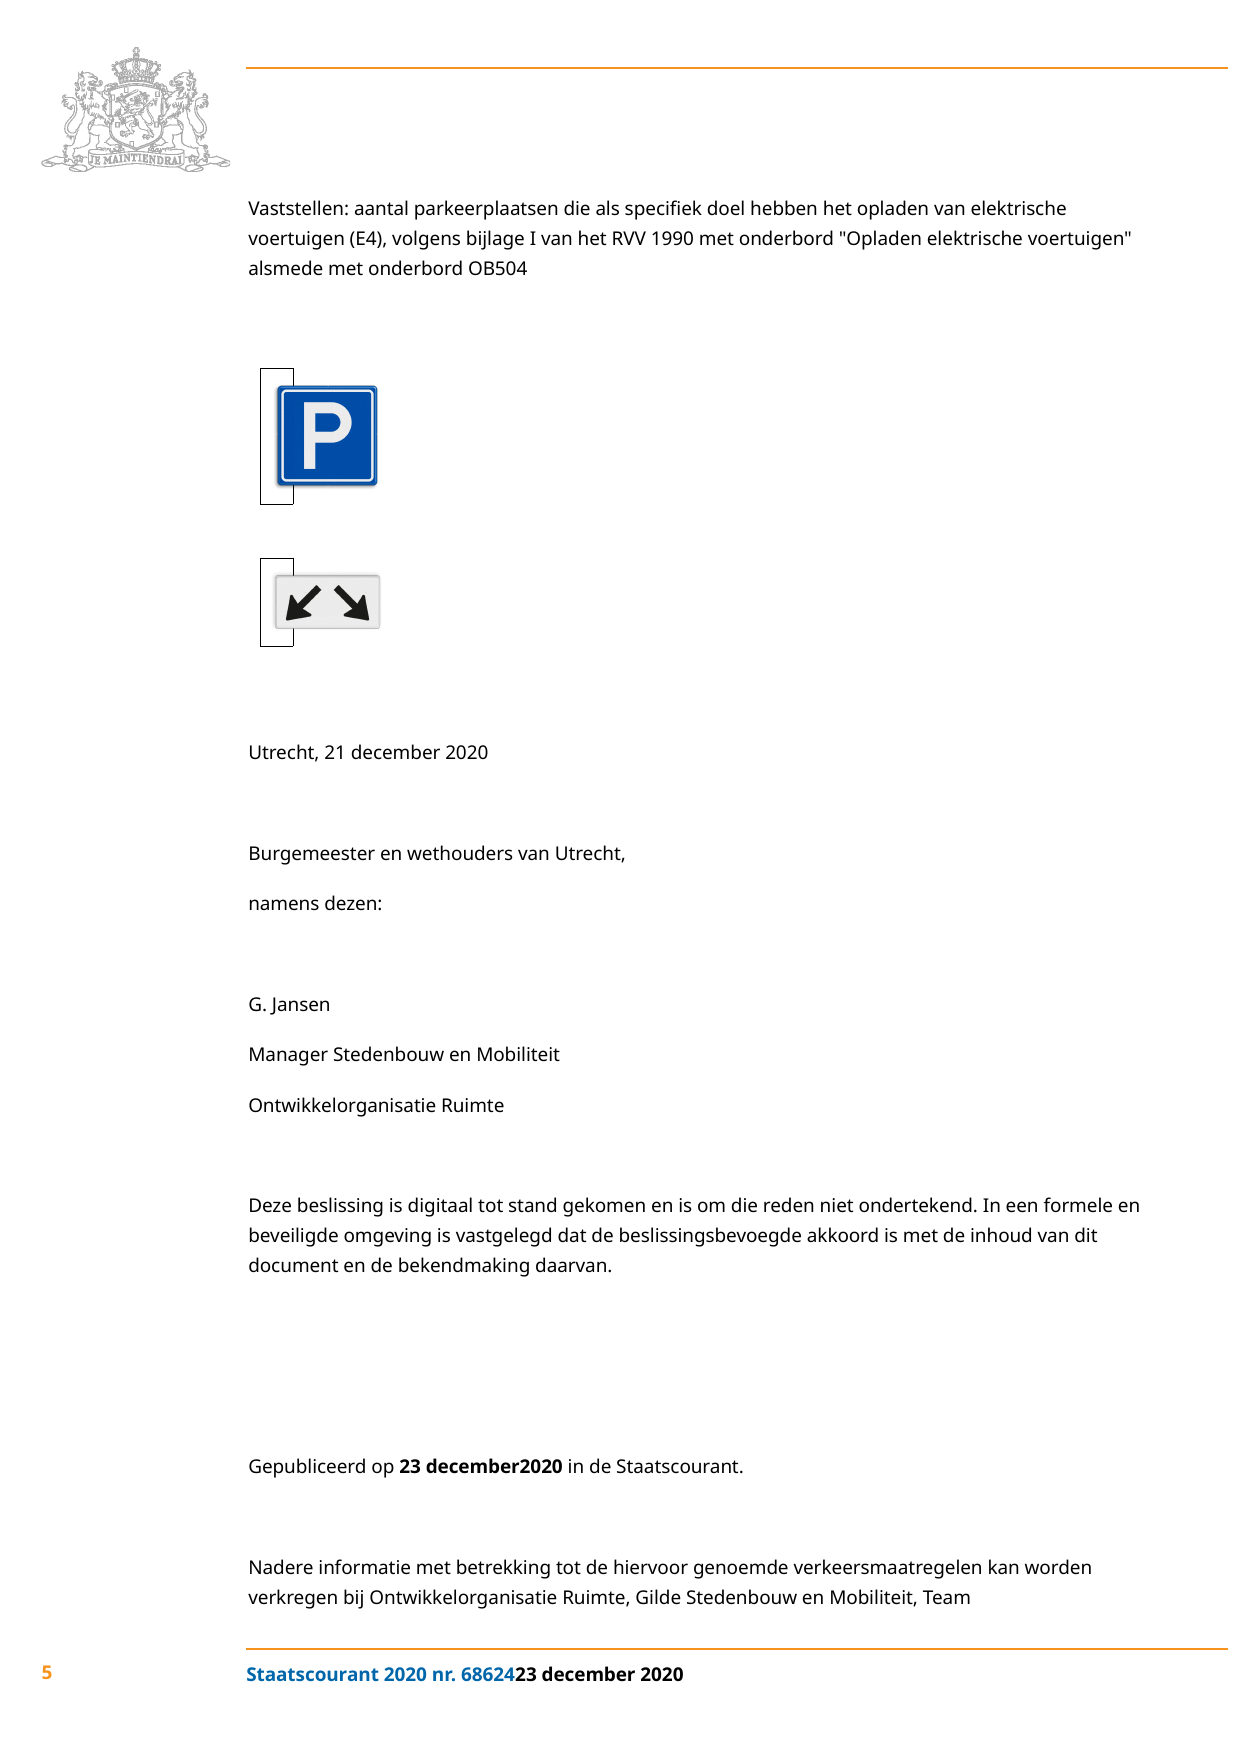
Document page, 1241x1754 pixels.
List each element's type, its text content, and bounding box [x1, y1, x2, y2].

text G. Jansen [248, 991, 1152, 1017]
text Vaststellen: aantal parkeerplaatsen die als specifiek doel hebben het opladen van elektrische voertuigen (E4), volgens bijlage I van het RVV 1990 met onderbord "Opladen elektrische voertuigen" alsmede met onderbord OB504 [248, 196, 1152, 281]
text Deze beslissing is digitaal tot stand gekomen en is om die reden niet ondertekend. In een formele en beveiligde omgeving is vastgelegd dat de beslissingsbevoegde akkoord is met de inhoud van dit document en de bekendmaking daarvan. [248, 1193, 1152, 1278]
text Manager Stedenbouw en Mobiliteit [248, 1041, 1152, 1067]
picture [268, 376, 387, 495]
text namens dezen: [248, 890, 1152, 916]
text Gepubliceerd op 23 december2020 in de Staatscourant. [248, 1453, 1152, 1479]
text Nadere informatie met betrekking tot de hiervoor genoemde verkeersmaatregelen kan worden verkregen bij Ontwikkelorganisatie Ruimte, Gilde Stedenbouw en Mobiliteit, Team [248, 1554, 1152, 1610]
picture [41, 47, 231, 172]
text Burgemeester en wethouders van Utrecht, [248, 840, 1152, 866]
text Ontwikkelorganisatie Ruimte [248, 1092, 1152, 1118]
picture [268, 566, 387, 638]
text Utrecht, 21 december 2020 [248, 739, 1152, 765]
